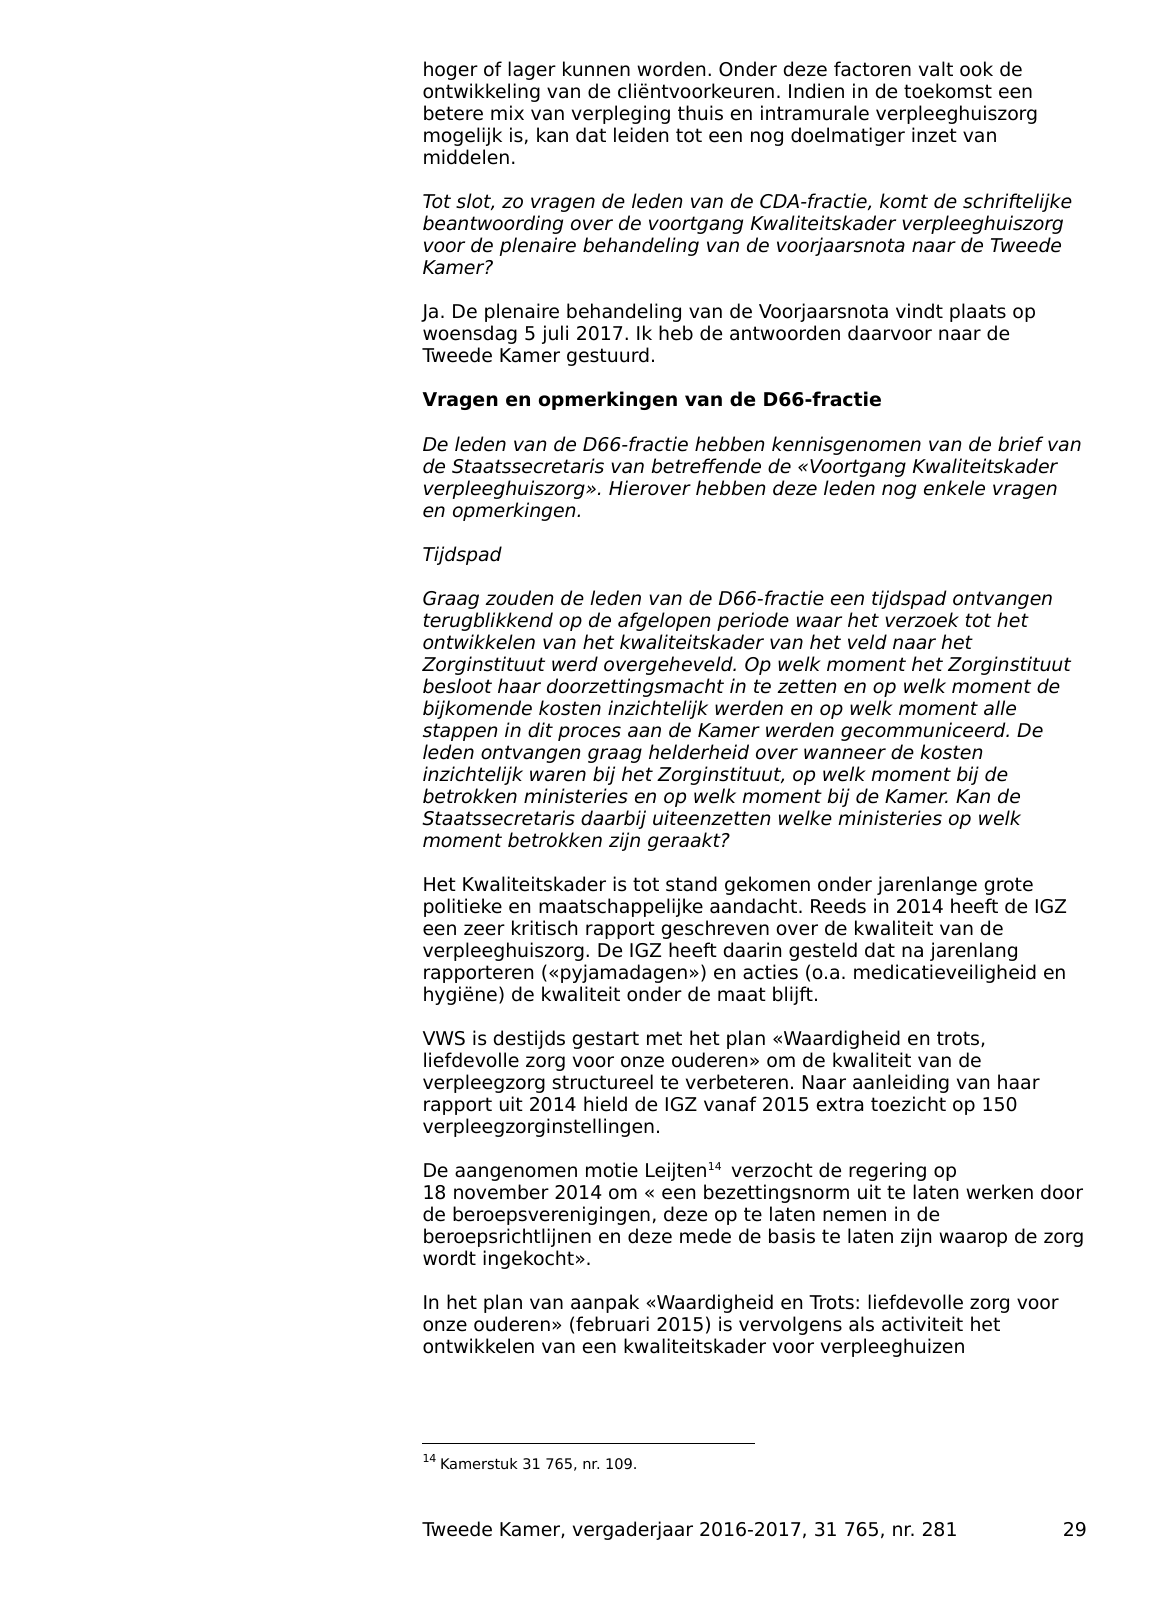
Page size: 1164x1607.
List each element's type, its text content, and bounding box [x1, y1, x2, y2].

subtitle Tijdspad [422, 544, 1087, 566]
text De aangenomen motie Leijten verzocht de regering op 18 november 2014 om « een bezettingsnorm uit te laten werken door de beroepsverenigingen, deze op te laten nemen in de beroepsrichtlijnen en deze mede de basis te laten zijn waarop de zorg wordt ingekocht». [422, 1160, 1087, 1270]
text In het plan van aanpak «Waardigheid en Trots: liefdevolle zorg voor onze ouderen» (februari 2015) is vervolgens als activiteit het ontwikkelen van een kwaliteitskader voor verpleeghuizen [422, 1292, 1087, 1358]
text Kamerstuk 31 765, nr. 109. [422, 1452, 1087, 1474]
text Ja. De plenaire behandeling van de Voorjaarsnota vindt plaats op woensdag 5 juli 2017. Ik heb de antwoorden daarvoor naar de Tweede Kamer gestuurd. [422, 301, 1087, 367]
text VWS is destijds gestart met het plan «Waardigheid en trots, liefdevolle zorg voor onze ouderen» om de kwaliteit van de verpleegzorg structureel te verbeteren. Naar aanleiding van haar rapport uit 2014 hield de IGZ vanaf 2015 extra toezicht op 150 verpleegzorginstellingen. [422, 1028, 1087, 1138]
text Het Kwaliteitskader is tot stand gekomen onder jarenlange grote politieke en maatschappelijke aandacht. Reeds in 2014 heeft de IGZ een zeer kritisch rapport geschreven over de kwaliteit van de verpleeghuiszorg. De IGZ heeft daarin gesteld dat na jarenlang rapporteren («pyjamadagen») en acties (o.a. medicatieveiligheid en hygiëne) de kwaliteit onder de maat blijft. [422, 874, 1087, 1006]
text De leden van de D66-fractie hebben kennisgenomen van de brief van de Staatssecretaris van betreffende de «Voortgang Kwaliteitskader verpleeghuiszorg». Hierover hebben deze leden nog enkele vragen en opmerkingen. [422, 433, 1087, 521]
subtitle Vragen en opmerkingen van de D66-fractie [422, 389, 1087, 411]
text Tot slot, zo vragen de leden van de CDA-fractie, komt de schriftelijke beantwoording over de voortgang Kwaliteitskader verpleeghuiszorg voor de plenaire behandeling van de voorjaarsnota naar de Tweede Kamer? [422, 191, 1087, 279]
text Graag zouden de leden van de D66-fractie een tijdspad ontvangen terugblikkend op de afgelopen periode waar het verzoek tot het ontwikkelen van het kwaliteitskader van het veld naar het Zorginstituut werd overgeheveld. Op welk moment het Zorginstituut besloot haar doorzettingsmacht in te zetten en op welk moment de bijkomende kosten inzichtelijk werden en op welk moment alle stappen in dit proces aan de Kamer werden gecommuniceerd. De leden ontvangen graag helderheid over wanneer de kosten inzichtelijk waren bij het Zorginstituut, op welk moment bij de betrokken ministeries en op welk moment bij de Kamer. Kan de Staatssecretaris daarbij uiteenzetten welke ministeries op welk moment betrokken zijn geraakt? [422, 588, 1087, 852]
text hoger of lager kunnen worden. Onder deze factoren valt ook de ontwikkeling van de cliëntvoorkeuren. Indien in de toekomst een betere mix van verpleging thuis en intramurale verpleeghuiszorg mogelijk is, kan dat leiden tot een nog doelmatiger inzet van middelen. [422, 59, 1087, 169]
